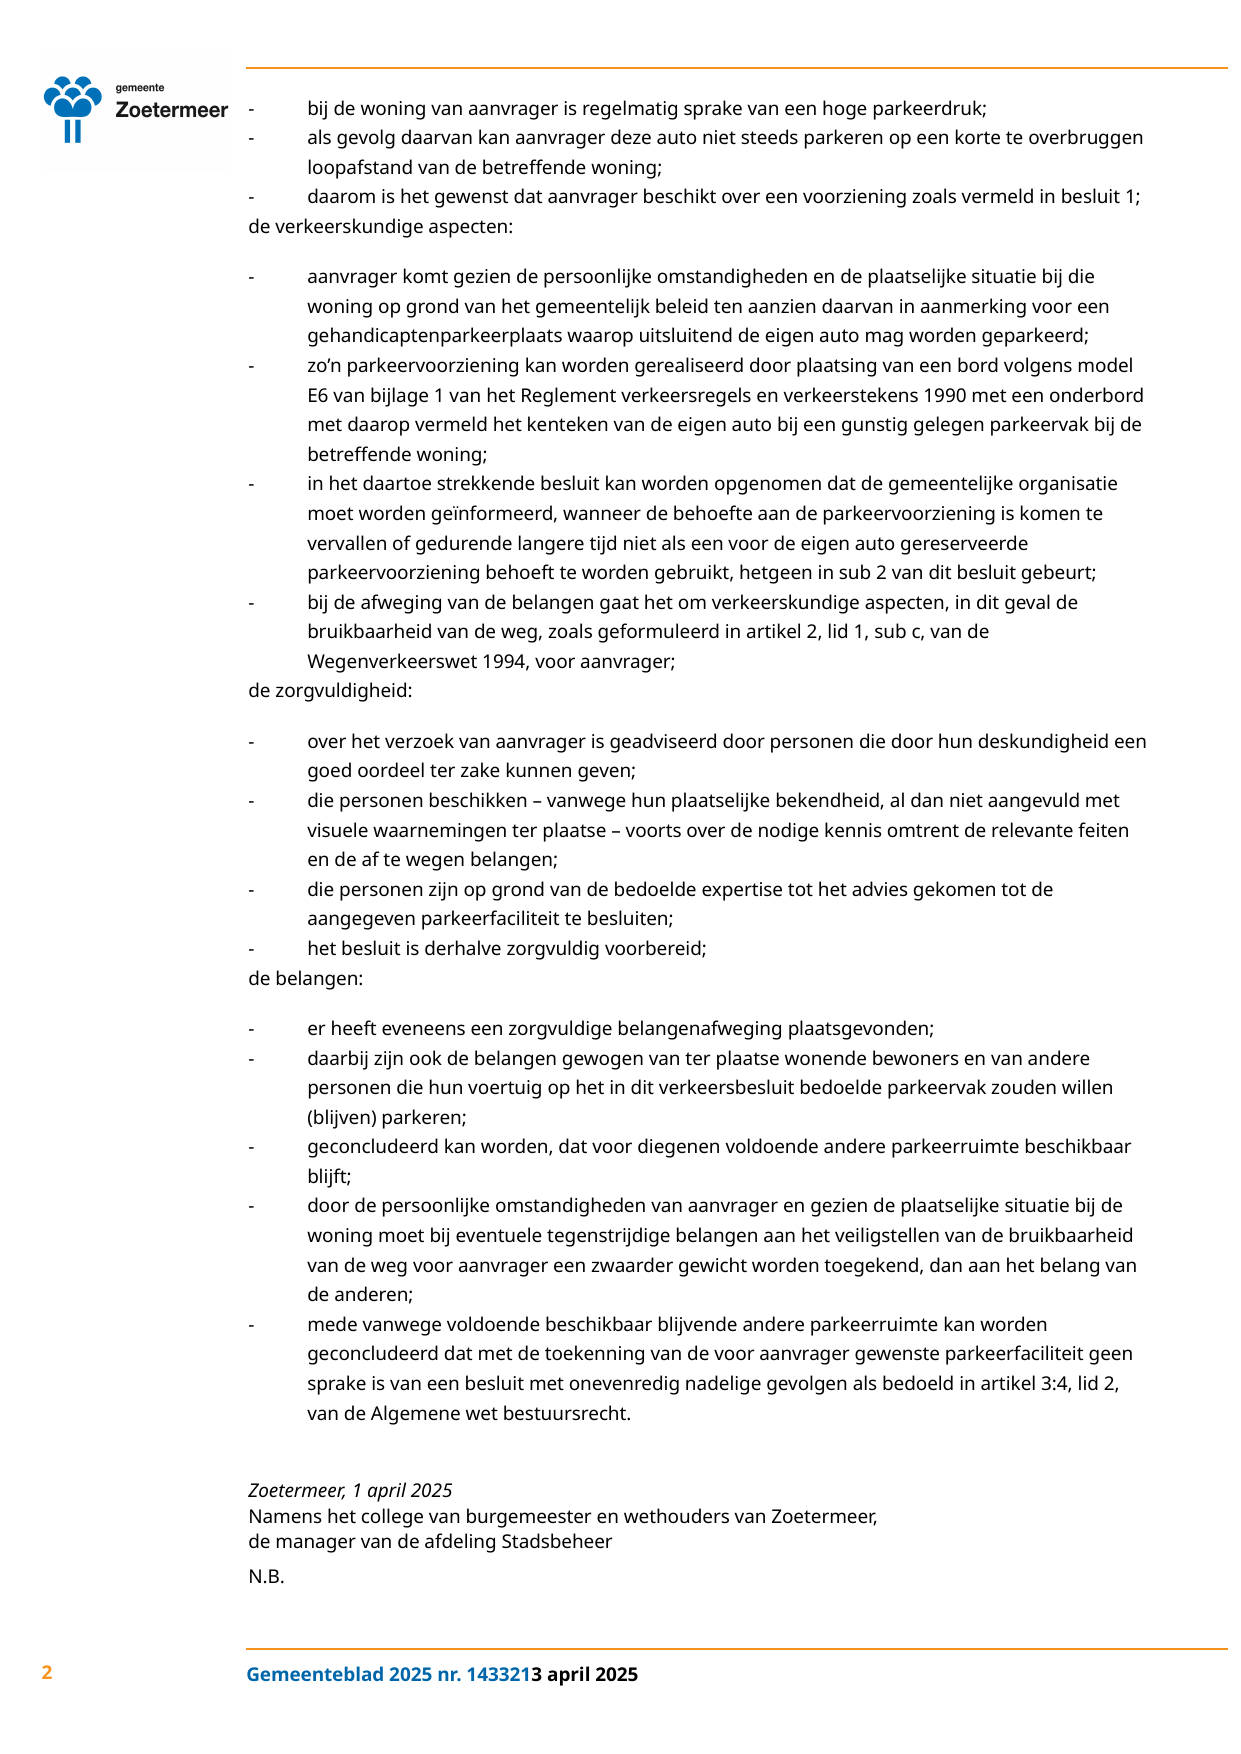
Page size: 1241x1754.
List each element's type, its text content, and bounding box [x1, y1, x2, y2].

text de zorgvuldigheid: [248, 678, 1152, 703]
text de verkeerskundige aspecten: [248, 213, 1152, 239]
text de belangen: [248, 965, 1152, 991]
list er heeft eveneens een zorgvuldige belangenafweging plaatsgevonden; [248, 1015, 1152, 1041]
list in het daartoe strekkende besluit kan worden opgenomen dat de gemeentelijke organisatie moet worden geïnformeerd, wanneer de behoefte aan de parkeervoorziening is komen te vervallen of gedurende langere tijd niet als een voor de eigen auto gereserveerde parkeervoorziening behoeft te worden gebruikt, hetgeen in sub 2 van dit besluit gebeurt; [248, 471, 1152, 585]
list zo’n parkeervoorziening kan worden gerealiseerd door plaatsing van een bord volgens model E6 van bijlage 1 van het Reglement verkeersregels en verkeerstekens 1990 met een onderbord met daarop vermeld het kenteken van de eigen auto bij een gunstig gelegen parkeervak bij de betreffende woning; [248, 352, 1152, 467]
list bij de woning van aanvrager is regelmatig sprake van een hoge parkeerdruk; [248, 95, 1152, 121]
list als gevolg daarvan kan aanvrager deze auto niet steeds parkeren op een korte te overbruggen loopafstand van de betreffende woning; [248, 124, 1152, 180]
list die personen zijn op grond van de bedoelde expertise tot het advies gekomen tot de aangegeven parkeerfaciliteit te besluiten; [248, 876, 1152, 931]
list mede vanwege voldoende beschikbaar blijvende andere parkeerruimte kan worden geconcludeerd dat met de toekenning van de voor aanvrager gewenste parkeerfaciliteit geen sprake is van een besluit met onevenredig nadelige gevolgen als bedoeld in artikel 3:4, lid 2, van de Algemene wet bestuursrecht. [248, 1311, 1152, 1426]
list geconcludeerd kan worden, dat voor diegenen voldoende andere parkeerruimte beschikbaar blijft; [248, 1133, 1152, 1189]
list over het verzoek van aanvrager is geadviseerd door personen die door hun deskundigheid een goed oordeel ter zake kunnen geven; [248, 728, 1152, 783]
list bij de afweging van de belangen gaat het om verkeerskundige aspecten, in dit geval de bruikbaarheid van de weg, zoals geformuleerd in artikel 2, lid 1, sub c, van de Wegenverkeerswet 1994, voor aanvrager; [248, 589, 1152, 674]
list daarom is het gewenst dat aanvrager beschikt over een voorziening zoals vermeld in besluit 1; [248, 183, 1152, 209]
text de manager van de afdeling Stadsbeheer [248, 1529, 1152, 1554]
text N.B. [248, 1568, 1152, 1587]
list die personen beschikken – vanwege hun plaatselijke bekendheid, al dan niet aangevuld met visuele waarnemingen ter plaatse – voorts over de nodige kennis omtrent de relevante feiten en de af te wegen belangen; [248, 787, 1152, 872]
list het besluit is derhalve zorgvuldig voorbereid; [248, 935, 1152, 961]
text Zoetermeer, 1 april 2025 [248, 1477, 1152, 1503]
list daarbij zijn ook de belangen gewogen van ter plaatse wonende bewoners en van andere personen die hun voertuig op het in dit verkeersbesluit bedoelde parkeervak zouden willen (blijven) parkeren; [248, 1045, 1152, 1130]
list aanvrager komt gezien de persoonlijke omstandigheden en de plaatselijke situatie bij die woning op grond van het gemeentelijk beleid ten aanzien daarvan in aanmerking voor een gehandicaptenparkeerplaats waarop uitsluitend de eigen auto mag worden geparkeerd; [248, 263, 1152, 348]
list door de persoonlijke omstandigheden van aanvrager en gezien de plaatselijke situatie bij de woning moet bij eventuele tegenstrijdige belangen aan het veiligstellen van de bruikbaarheid van de weg voor aanvrager een zwaarder gewicht worden toegekend, dan aan het belang van de anderen; [248, 1193, 1152, 1307]
text Namens het college van burgemeester en wethouders van Zoetermeer, [248, 1503, 1152, 1529]
picture [41, 47, 231, 172]
